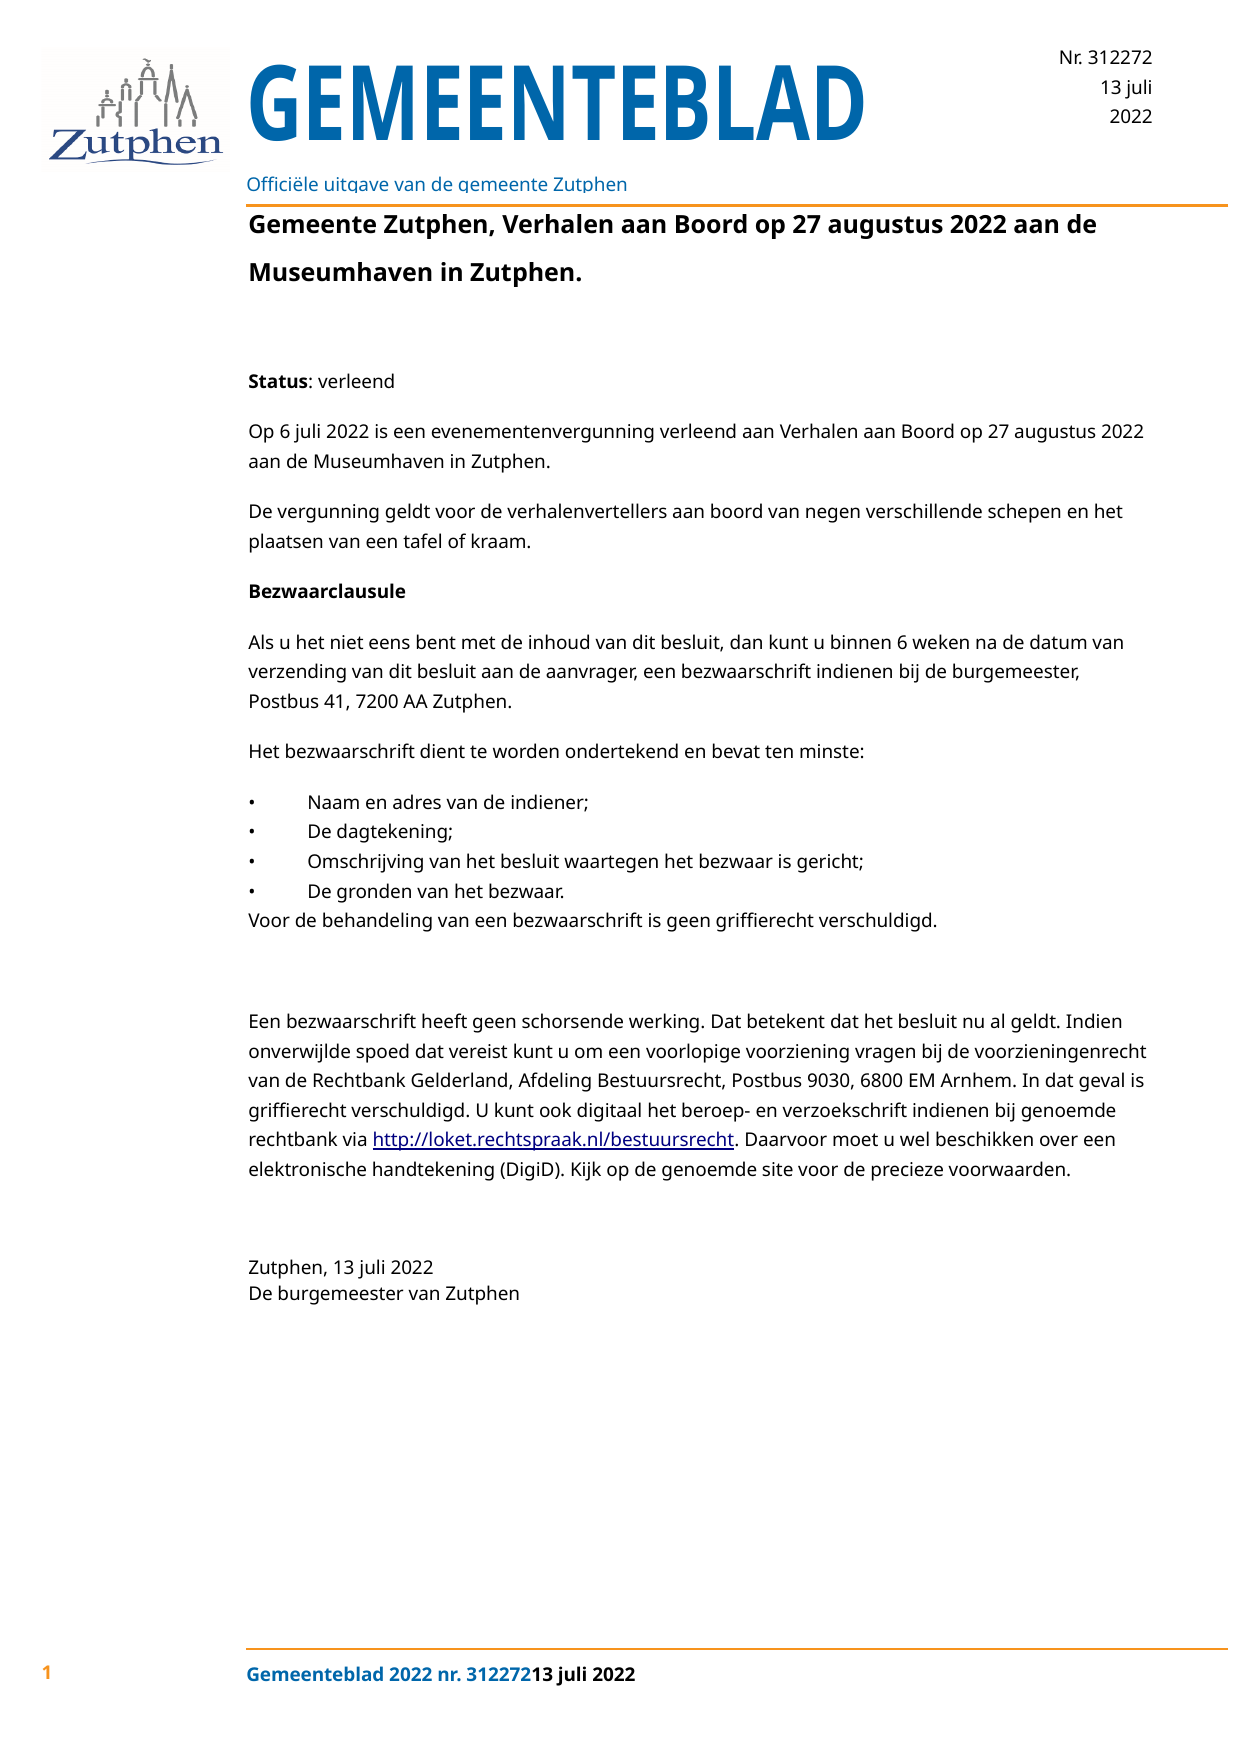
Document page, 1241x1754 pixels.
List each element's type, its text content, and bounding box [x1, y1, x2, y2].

list Naam en adres van de indiener; [248, 789, 1152, 815]
text Als u het niet eens bent met de inhoud van dit besluit, dan kunt u binnen 6 weken na de datum van verzending van dit besluit aan de aanvrager, een bezwaarschrift indienen bij de burgemeester, Postbus 41, 7200 AA Zutphen. [248, 629, 1152, 714]
text Zutphen, 13 juli 2022 [248, 1254, 1152, 1280]
list De dagtekening; [248, 819, 1152, 844]
picture [41, 47, 231, 172]
text Bezwaarclausule [248, 579, 1152, 604]
text Gemeente Zutphen, Verhalen aan Boord op 27 augustus 2022 aan de Museumhaven in Zutphen. [248, 207, 1152, 288]
list De gronden van het bezwaar. [248, 878, 1152, 904]
text Voor de behandeling van een bezwaarschrift is geen griffierecht verschuldigd. [248, 907, 1152, 933]
text De burgemeester van Zutphen [248, 1280, 1152, 1306]
text Een bezwaarschrift heeft geen schorsende werking. Dat betekent dat het besluit nu al geldt. Indien onverwijlde spoed dat vereist kunt u om een voorlopige voorziening vragen bij de voorzieningenrecht van de Rechtbank Gelderland, Afdeling Bestuursrecht, Postbus 9030, 6800 EM Arnhem. In dat geval is griffierecht verschuldigd. U kunt ook digitaal het beroep- en verzoekschrift indienen bij genoemde rechtbank via http://loket.rechtspraak.nl/bestuursrecht. Daarvoor moet u wel beschikken over een elektronische handtekening (DigiD). Kijk op de genoemde site voor de precieze voorwaarden. [248, 1008, 1152, 1182]
text Status: verleend [248, 368, 1152, 394]
text De vergunning geldt voor de verhalenvertellers aan boord van negen verschillende schepen en het plaatsen van een tafel of kraam. [248, 499, 1152, 554]
text Het bezwaarschrift dient te worden ondertekend en bevat ten minste: [248, 739, 1152, 764]
text Op 6 juli 2022 is een evenementenvergunning verleend aan Verhalen aan Boord op 27 augustus 2022 aan de Museumhaven in Zutphen. [248, 419, 1152, 474]
list Omschrijving van het besluit waartegen het bezwaar is gericht; [248, 848, 1152, 874]
